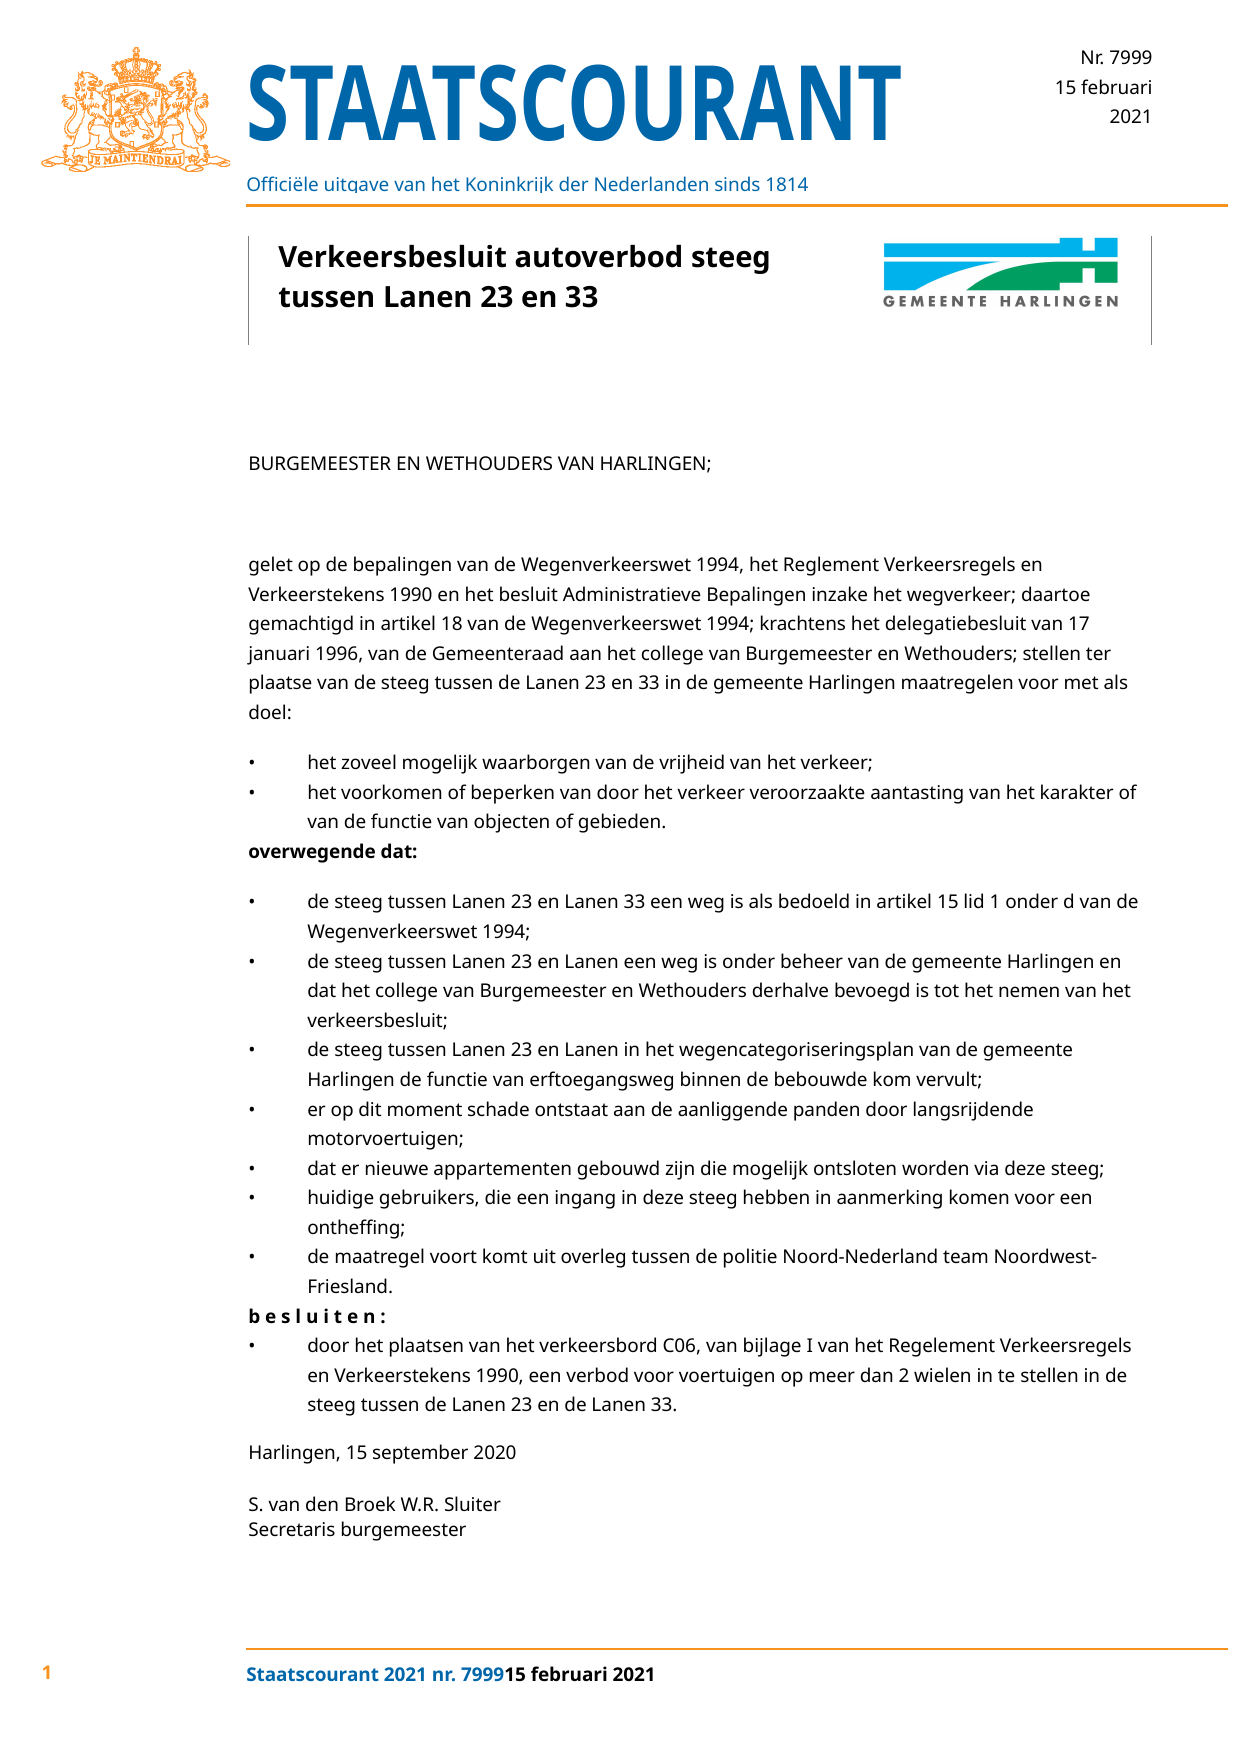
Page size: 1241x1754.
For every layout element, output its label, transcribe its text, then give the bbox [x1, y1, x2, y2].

text b e s l u i t e n : [248, 1303, 1152, 1329]
list de steeg tussen Lanen 23 en Lanen in het wegencategoriseringsplan van de gemeente Harlingen de functie van erftoegangsweg binnen de bebouwde kom vervult; [248, 1037, 1152, 1092]
list dat er nieuwe appartementen gebouwd zijn die mogelijk ontsloten worden via deze steeg; [248, 1155, 1152, 1181]
picture [882, 236, 1119, 308]
text Harlingen, 15 september 2020 [248, 1439, 1152, 1465]
text S. van den Broek W.R. Sluiter [248, 1491, 1152, 1517]
table_header [850, 236, 1151, 345]
list de maatregel voort komt uit overleg tussen de politie Noord-Nederland team Noordwest-Friesland. [248, 1244, 1152, 1299]
list de steeg tussen Lanen 23 en Lanen 33 een weg is als bedoeld in artikel 15 lid 1 onder d van de Wegenverkeerswet 1994; [248, 889, 1152, 944]
picture [41, 47, 231, 172]
list het voorkomen of beperken van door het verkeer veroorzaakte aantasting van het karakter of van de functie van objecten of gebieden. [248, 779, 1152, 834]
list de steeg tussen Lanen 23 en Lanen een weg is onder beheer van de gemeente Harlingen en dat het college van Burgemeester en Wethouders derhalve bevoegd is tot het nemen van het verkeersbesluit; [248, 948, 1152, 1033]
text BURGEMEESTER EN WETHOUDERS VAN HARLINGEN; [248, 450, 1152, 476]
text gelet op de bepalingen van de Wegenverkeerswet 1994, het Reglement Verkeersregels en Verkeerstekens 1990 en het besluit Administratieve Bepalingen inzake het wegverkeer; daartoe gemachtigd in artikel 18 van de Wegenverkeerswet 1994; krachtens het delegatiebesluit van 17 januari 1996, van de Gemeenteraad aan het college van Burgemeester en Wethouders; stellen ter plaatse van de steeg tussen de Lanen 23 en 33 in de gemeente Harlingen maatregelen voor met als doel: [248, 551, 1152, 725]
list er op dit moment schade ontstaat aan de aanliggende panden door langsrijdende motorvoertuigen; [248, 1096, 1152, 1151]
text Secretaris burgemeester [248, 1517, 1152, 1542]
list door het plaatsen van het verkeersbord C06, van bijlage I van het Regelement Verkeersregels en Verkeerstekens 1990, een verbod voor voertuigen op meer dan 2 wielen in te stellen in de steeg tussen de Lanen 23 en de Lanen 33. [248, 1332, 1152, 1417]
text overwegende dat: [248, 838, 1152, 864]
table_header Verkeersbesluit autoverbod steeg tussen Lanen 23 en 33 [249, 236, 850, 345]
list huidige gebruikers, die een ingang in deze steeg hebben in aanmerking komen voor een ontheffing; [248, 1184, 1152, 1240]
list het zoveel mogelijk waarborgen van de vrijheid van het verkeer; [248, 749, 1152, 775]
